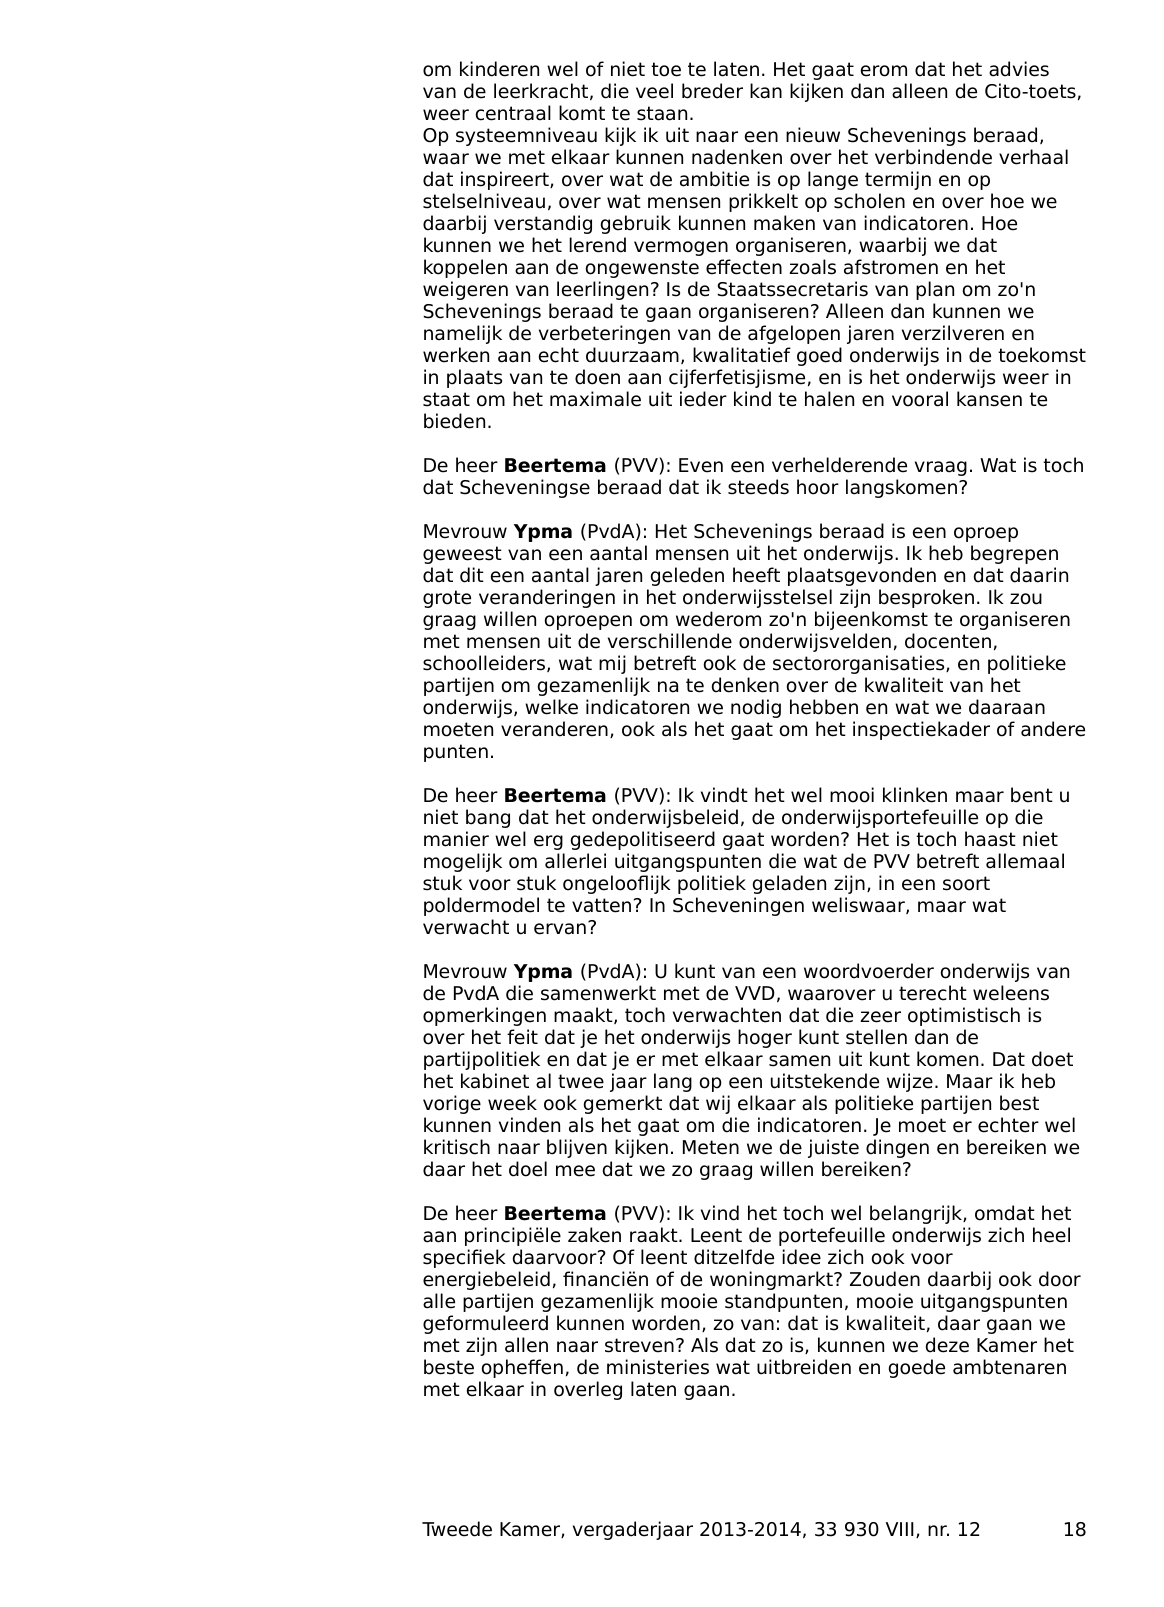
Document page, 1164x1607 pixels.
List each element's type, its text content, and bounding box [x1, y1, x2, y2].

text om kinderen wel of niet toe te laten. Het gaat erom dat het advies van de leerkracht, die veel breder kan kijken dan alleen de Cito-toets, weer centraal komt te staan. [422, 59, 1087, 125]
text Mevrouw Ypma (PvdA): Het Schevenings beraad is een oproep geweest van een aantal mensen uit het onderwijs. Ik heb begrepen dat dit een aantal jaren geleden heeft plaatsgevonden en dat daarin grote veranderingen in het onderwijsstelsel zijn besproken. Ik zou graag willen oproepen om wederom zo'n bijeenkomst te organiseren met mensen uit de verschillende onderwijsvelden, docenten, schoolleiders, wat mij betreft ook de sectororganisaties, en politieke partijen om gezamenlijk na te denken over de kwaliteit van het onderwijs, welke indicatoren we nodig hebben en wat we daaraan moeten veranderen, ook als het gaat om het inspectiekader of andere punten. [422, 521, 1087, 763]
text De heer Beertema (PVV): Ik vind het toch wel belangrijk, omdat het aan principiële zaken raakt. Leent de portefeuille onderwijs zich heel specifiek daarvoor? Of leent ditzelfde idee zich ook voor energiebeleid, financiën of de woningmarkt? Zouden daarbij ook door alle partijen gezamenlijk mooie standpunten, mooie uitgangspunten geformuleerd kunnen worden, zo van: dat is kwaliteit, daar gaan we met zijn allen naar streven? Als dat zo is, kunnen we deze Kamer het beste opheffen, de ministeries wat uitbreiden en goede ambtenaren met elkaar in overleg laten gaan. [422, 1203, 1087, 1401]
text De heer Beertema (PVV): Ik vindt het wel mooi klinken maar bent u niet bang dat het onderwijsbeleid, de onderwijsportefeuille op die manier wel erg gedepolitiseerd gaat worden? Het is toch haast niet mogelijk om allerlei uitgangspunten die wat de PVV betreft allemaal stuk voor stuk ongelooflijk politiek geladen zijn, in een soort poldermodel te vatten? In Scheveningen weliswaar, maar wat verwacht u ervan? [422, 785, 1087, 939]
text De heer Beertema (PVV): Even een verhelderende vraag. Wat is toch dat Scheveningse beraad dat ik steeds hoor langskomen? [422, 455, 1087, 499]
text Op systeemniveau kijk ik uit naar een nieuw Schevenings beraad, waar we met elkaar kunnen nadenken over het verbindende verhaal dat inspireert, over wat de ambitie is op lange termijn en op stelselniveau, over wat mensen prikkelt op scholen en over hoe we daarbij verstandig gebruik kunnen maken van indicatoren. Hoe kunnen we het lerend vermogen organiseren, waarbij we dat koppelen aan de ongewenste effecten zoals afstromen en het weigeren van leerlingen? Is de Staatssecretaris van plan om zo'n Schevenings beraad te gaan organiseren? Alleen dan kunnen we namelijk de verbeteringen van de afgelopen jaren verzilveren en werken aan echt duurzaam, kwalitatief goed onderwijs in de toekomst in plaats van te doen aan cijferfetisjisme, en is het onderwijs weer in staat om het maximale uit ieder kind te halen en vooral kansen te bieden. [422, 125, 1087, 433]
text Mevrouw Ypma (PvdA): U kunt van een woordvoerder onderwijs van de PvdA die samenwerkt met de VVD, waarover u terecht weleens opmerkingen maakt, toch verwachten dat die zeer optimistisch is over het feit dat je het onderwijs hoger kunt stellen dan de partijpolitiek en dat je er met elkaar samen uit kunt komen. Dat doet het kabinet al twee jaar lang op een uitstekende wijze. Maar ik heb vorige week ook gemerkt dat wij elkaar als politieke partijen best kunnen vinden als het gaat om die indicatoren. Je moet er echter wel kritisch naar blijven kijken. Meten we de juiste dingen en bereiken we daar het doel mee dat we zo graag willen bereiken? [422, 961, 1087, 1181]
